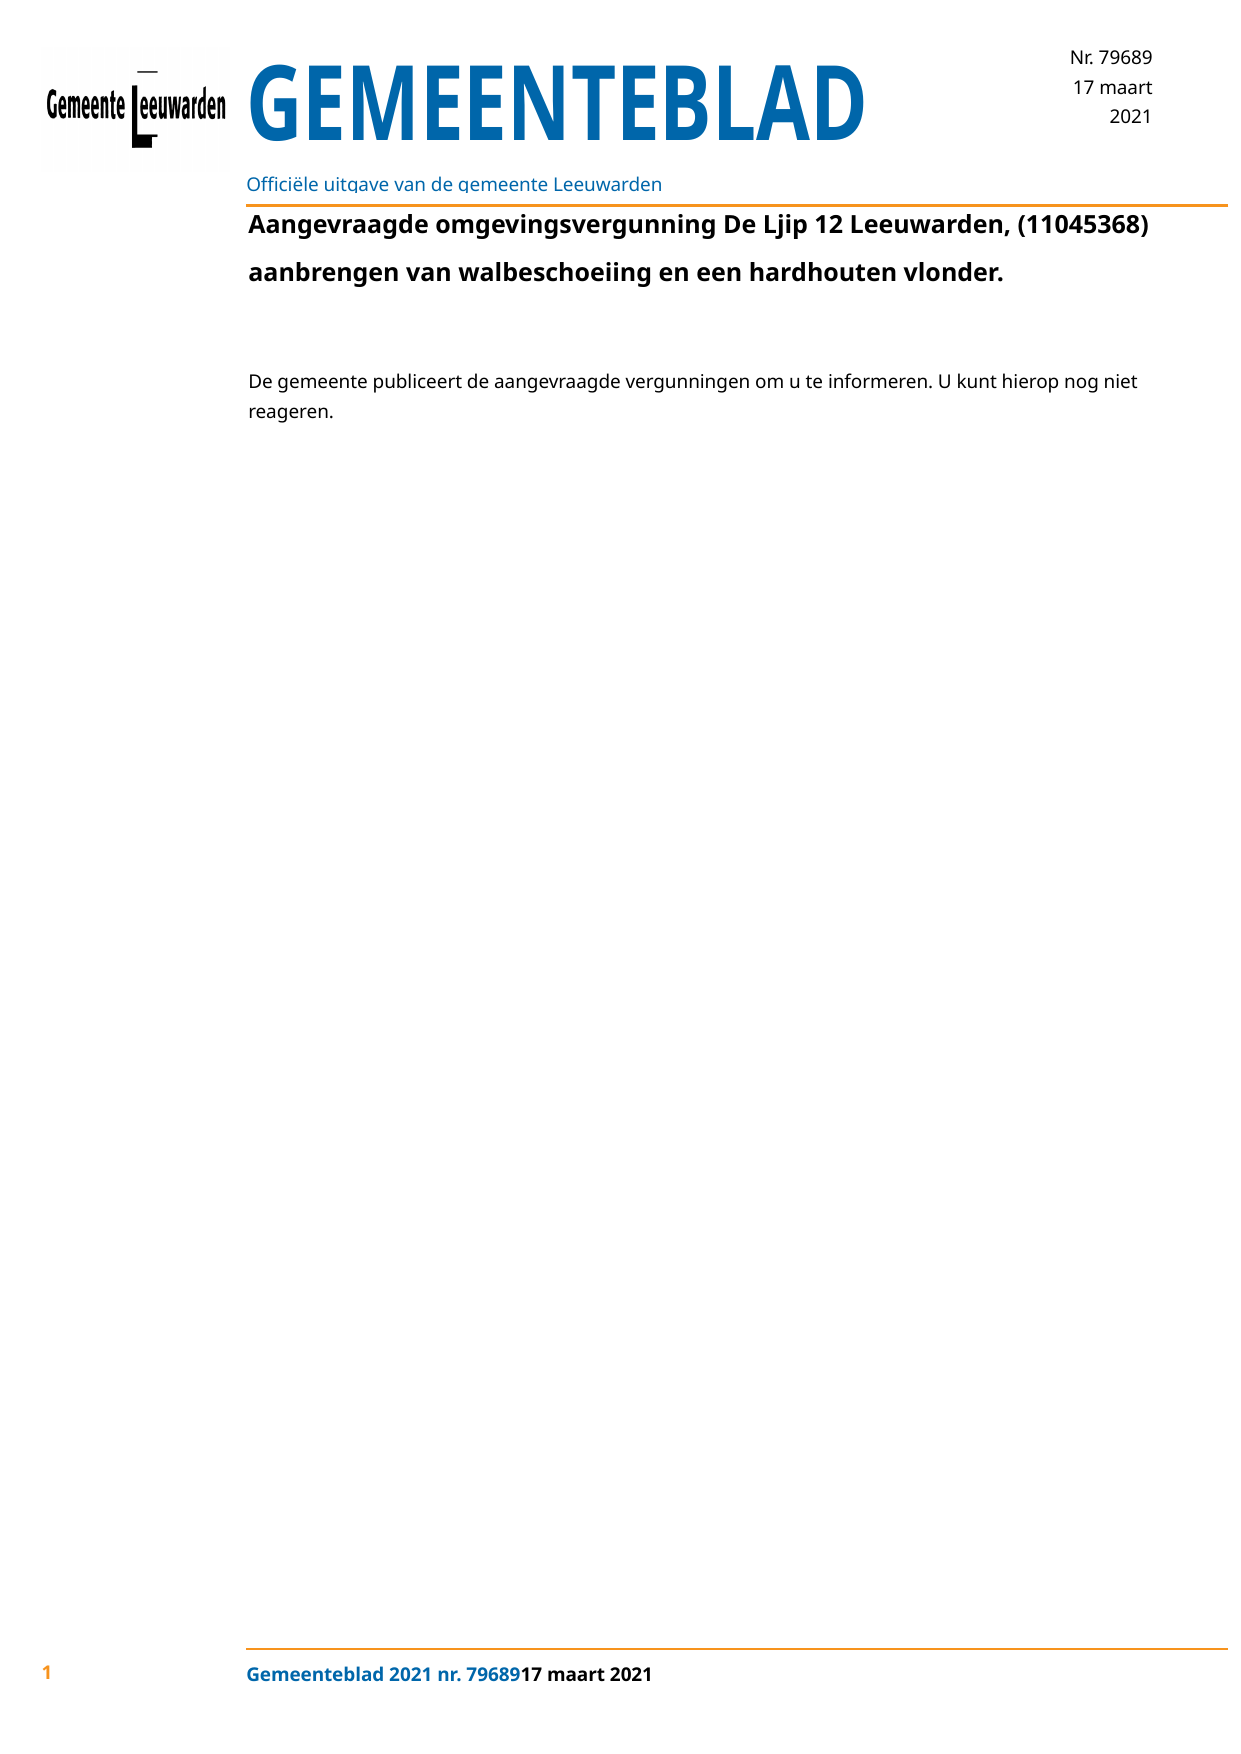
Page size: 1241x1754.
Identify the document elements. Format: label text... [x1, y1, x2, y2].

text Aangevraagde omgevingsvergunning De Ljip 12 Leeuwarden, (11045368) aanbrengen van walbeschoeiing en een hardhouten vlonder. [248, 207, 1152, 288]
text De gemeente publiceert de aangevraagde vergunningen om u te informeren. U kunt hierop nog niet reageren. [248, 368, 1152, 424]
picture [41, 47, 231, 172]
